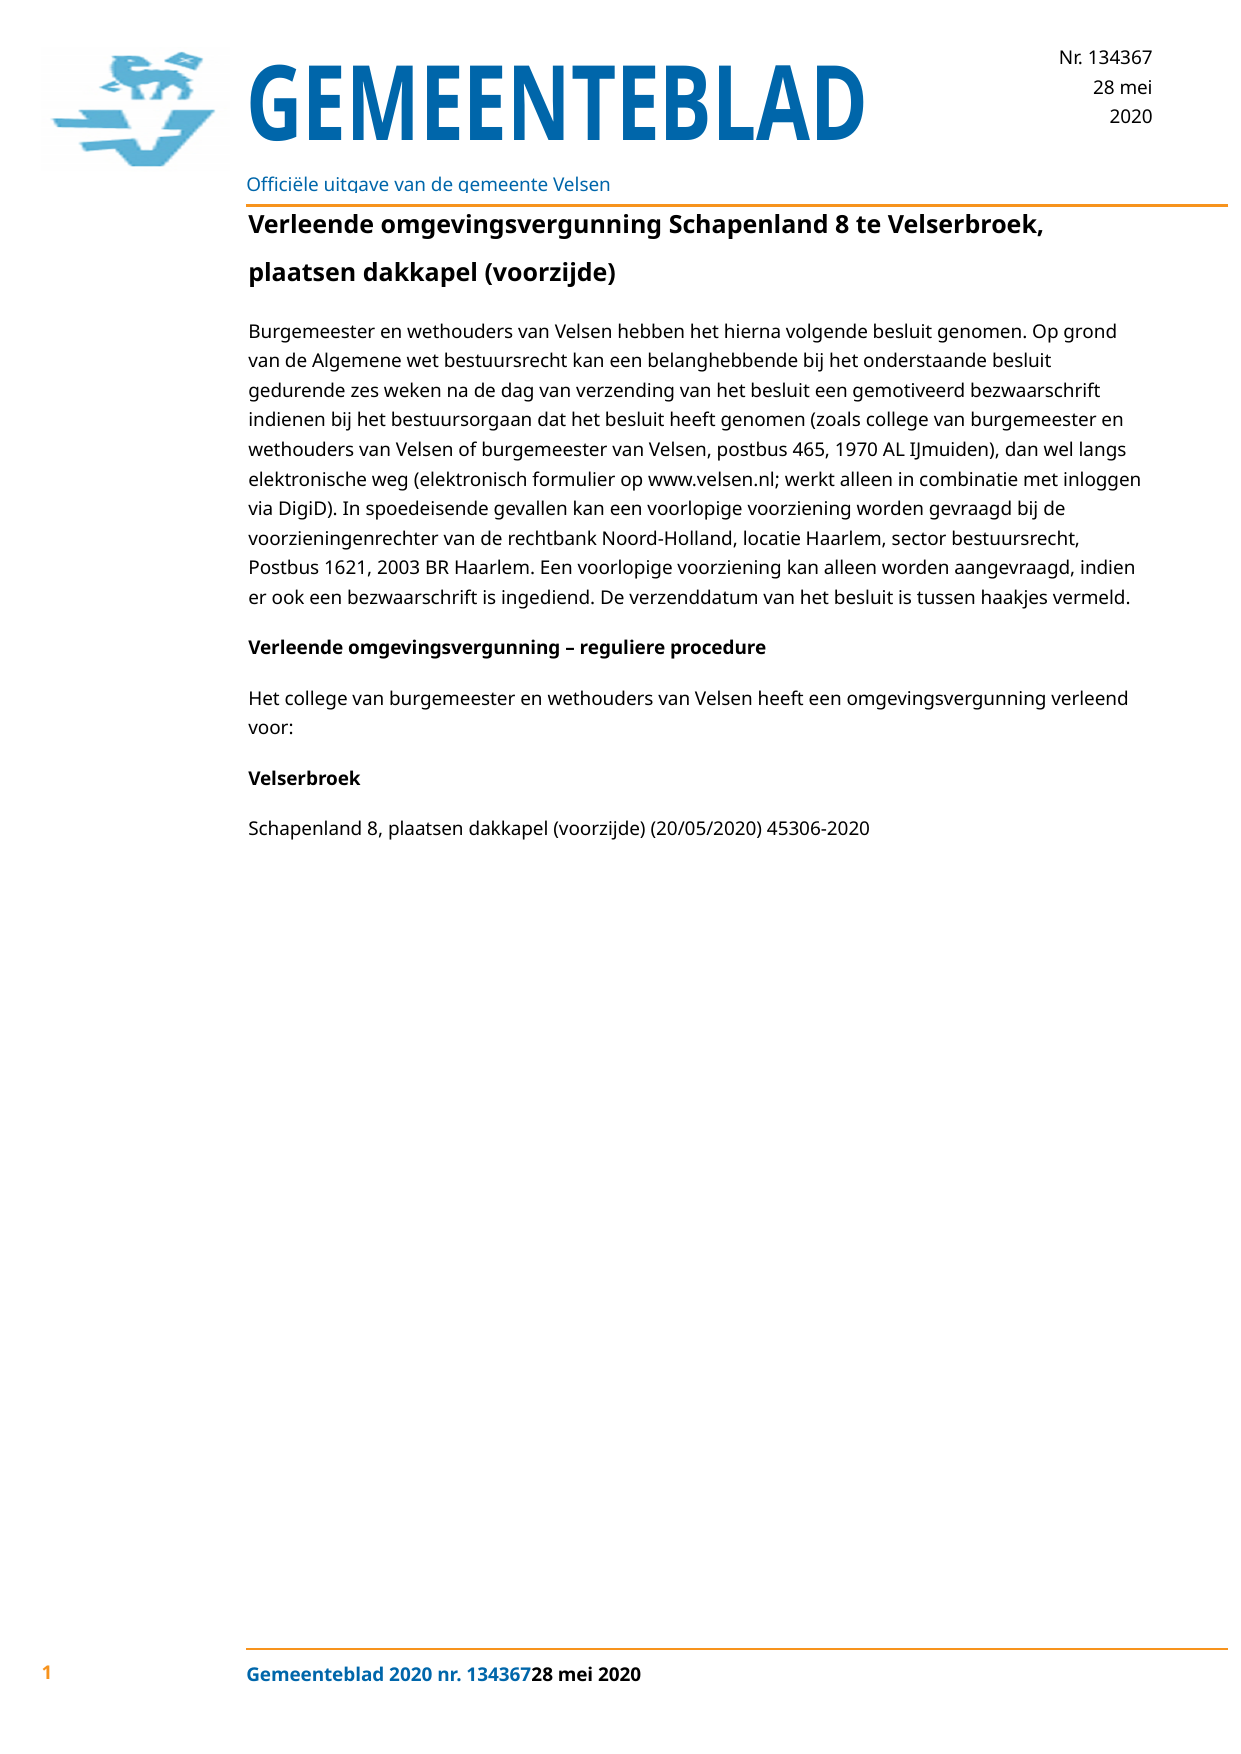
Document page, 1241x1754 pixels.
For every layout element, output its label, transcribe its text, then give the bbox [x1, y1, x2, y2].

text Burgemeester en wethouders van Velsen hebben het hierna volgende besluit genomen. Op grond van de Algemene wet bestuursrecht kan een belanghebbende bij het onderstaande besluit gedurende zes weken na de dag van verzending van het besluit een gemotiveerd bezwaarschrift indienen bij het bestuursorgaan dat het besluit heeft genomen (zoals college van burgemeester en wethouders van Velsen of burgemeester van Velsen, postbus 465, 1970 AL IJmuiden), dan wel langs elektronische weg (elektronisch formulier op www.velsen.nl; werkt alleen in combinatie met inloggen via DigiD). In spoedeisende gevallen kan een voorlopige voorziening worden gevraagd bij de voorzieningenrechter van de rechtbank Noord-Holland, locatie Haarlem, sector bestuursrecht, Postbus 1621, 2003 BR Haarlem. Een voorlopige voorziening kan alleen worden aangevraagd, indien er ook een bezwaarschrift is ingediend. De verzenddatum van het besluit is tussen haakjes vermeld. [248, 318, 1152, 610]
text Het college van burgemeester en wethouders van Velsen heeft een omgevingsvergunning verleend voor: [248, 685, 1152, 740]
text Verleende omgevingsvergunning Schapenland 8 te Velserbroek, plaatsen dakkapel (voorzijde) [248, 207, 1152, 288]
text Schapenland 8, plaatsen dakkapel (voorzijde) (20/05/2020) 45306-2020 [248, 815, 1152, 841]
picture [41, 47, 231, 172]
text Verleende omgevingsvergunning – reguliere procedure [248, 634, 1152, 660]
text Velserbroek [248, 765, 1152, 791]
